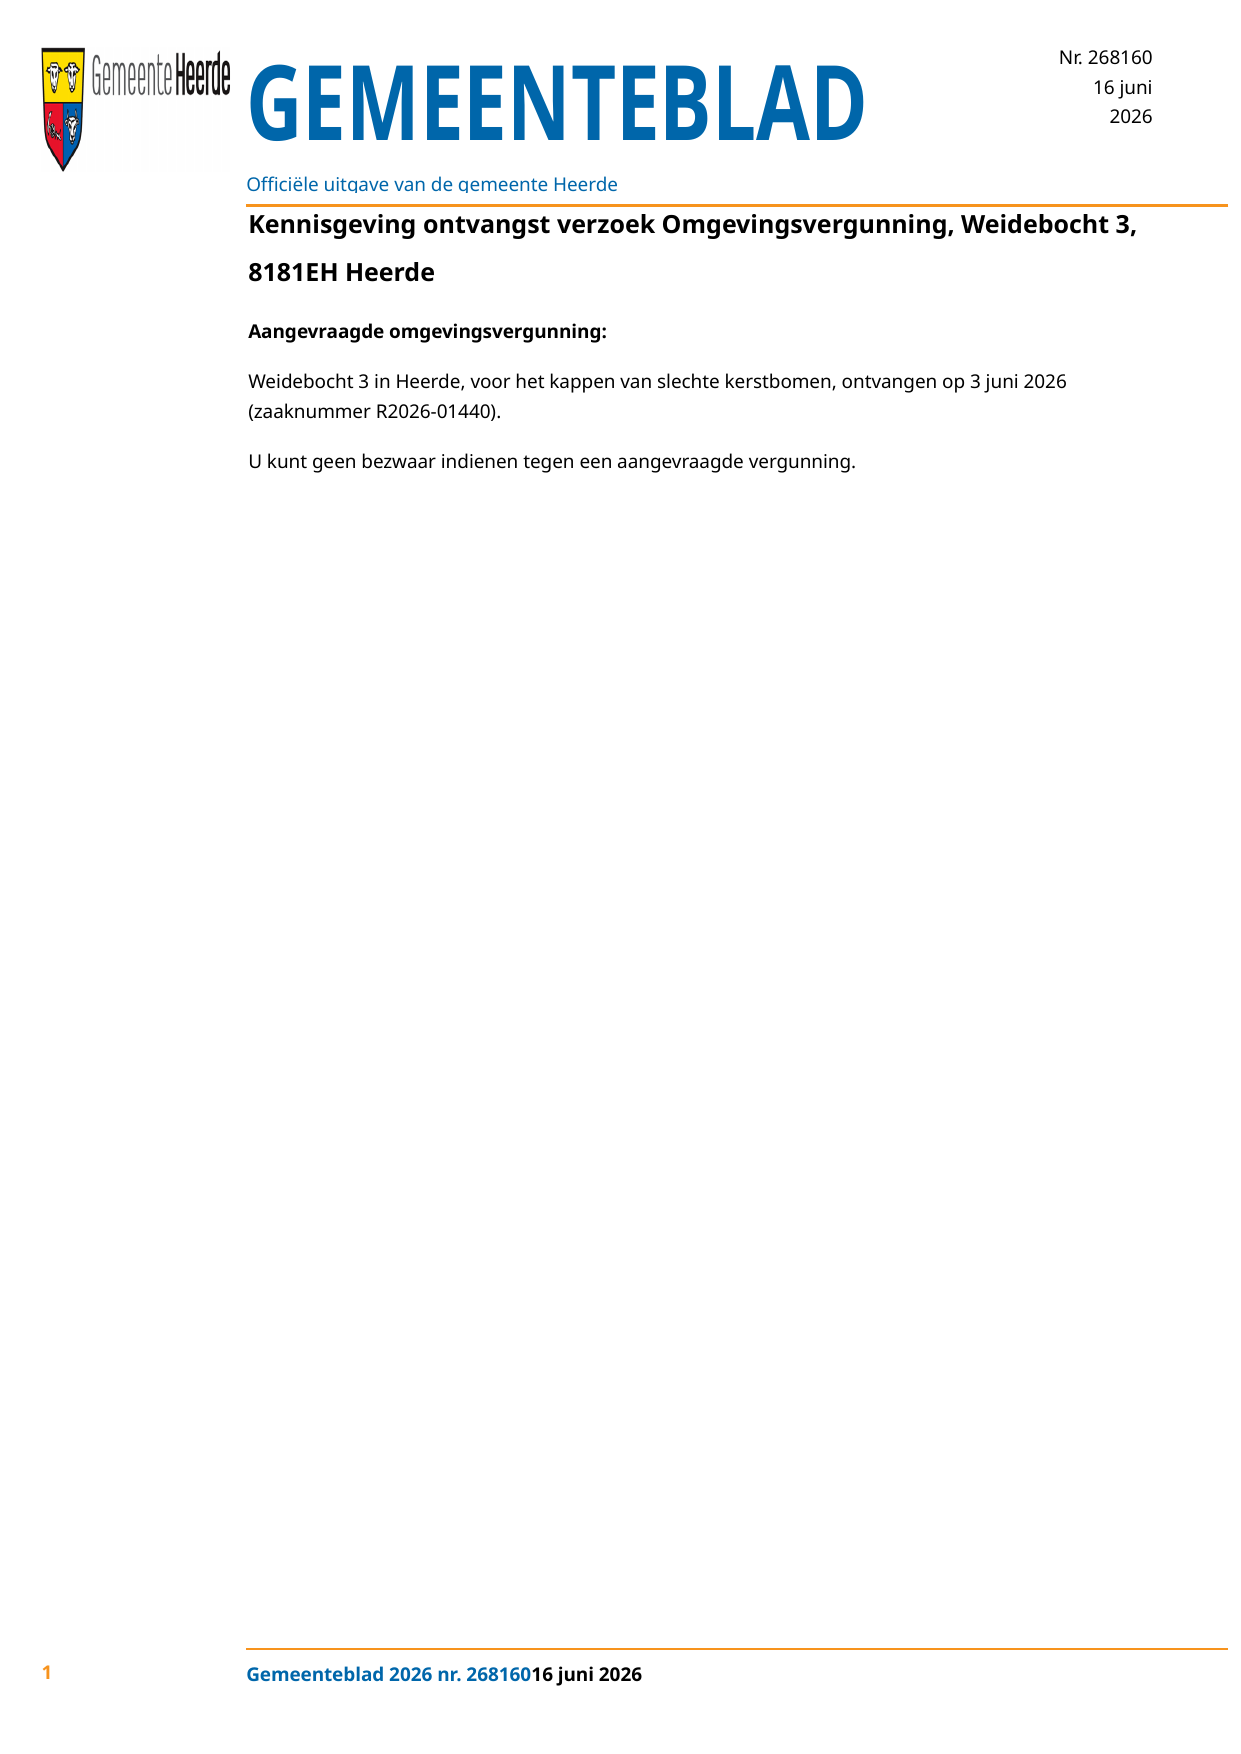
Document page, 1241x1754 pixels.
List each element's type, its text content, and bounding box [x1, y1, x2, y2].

text Weidebocht 3 in Heerde, voor het kappen van slechte kerstbomen, ontvangen op 3 juni 2026 (zaaknummer R2026-01440). [248, 368, 1152, 424]
text U kunt geen bezwaar indienen tegen een aangevraagde vergunning. [248, 448, 1152, 474]
picture [41, 47, 231, 172]
text Aangevraagde omgevingsvergunning: [248, 318, 1152, 344]
text Kennisgeving ontvangst verzoek Omgevingsvergunning, Weidebocht 3, 8181EH Heerde [248, 207, 1152, 288]
